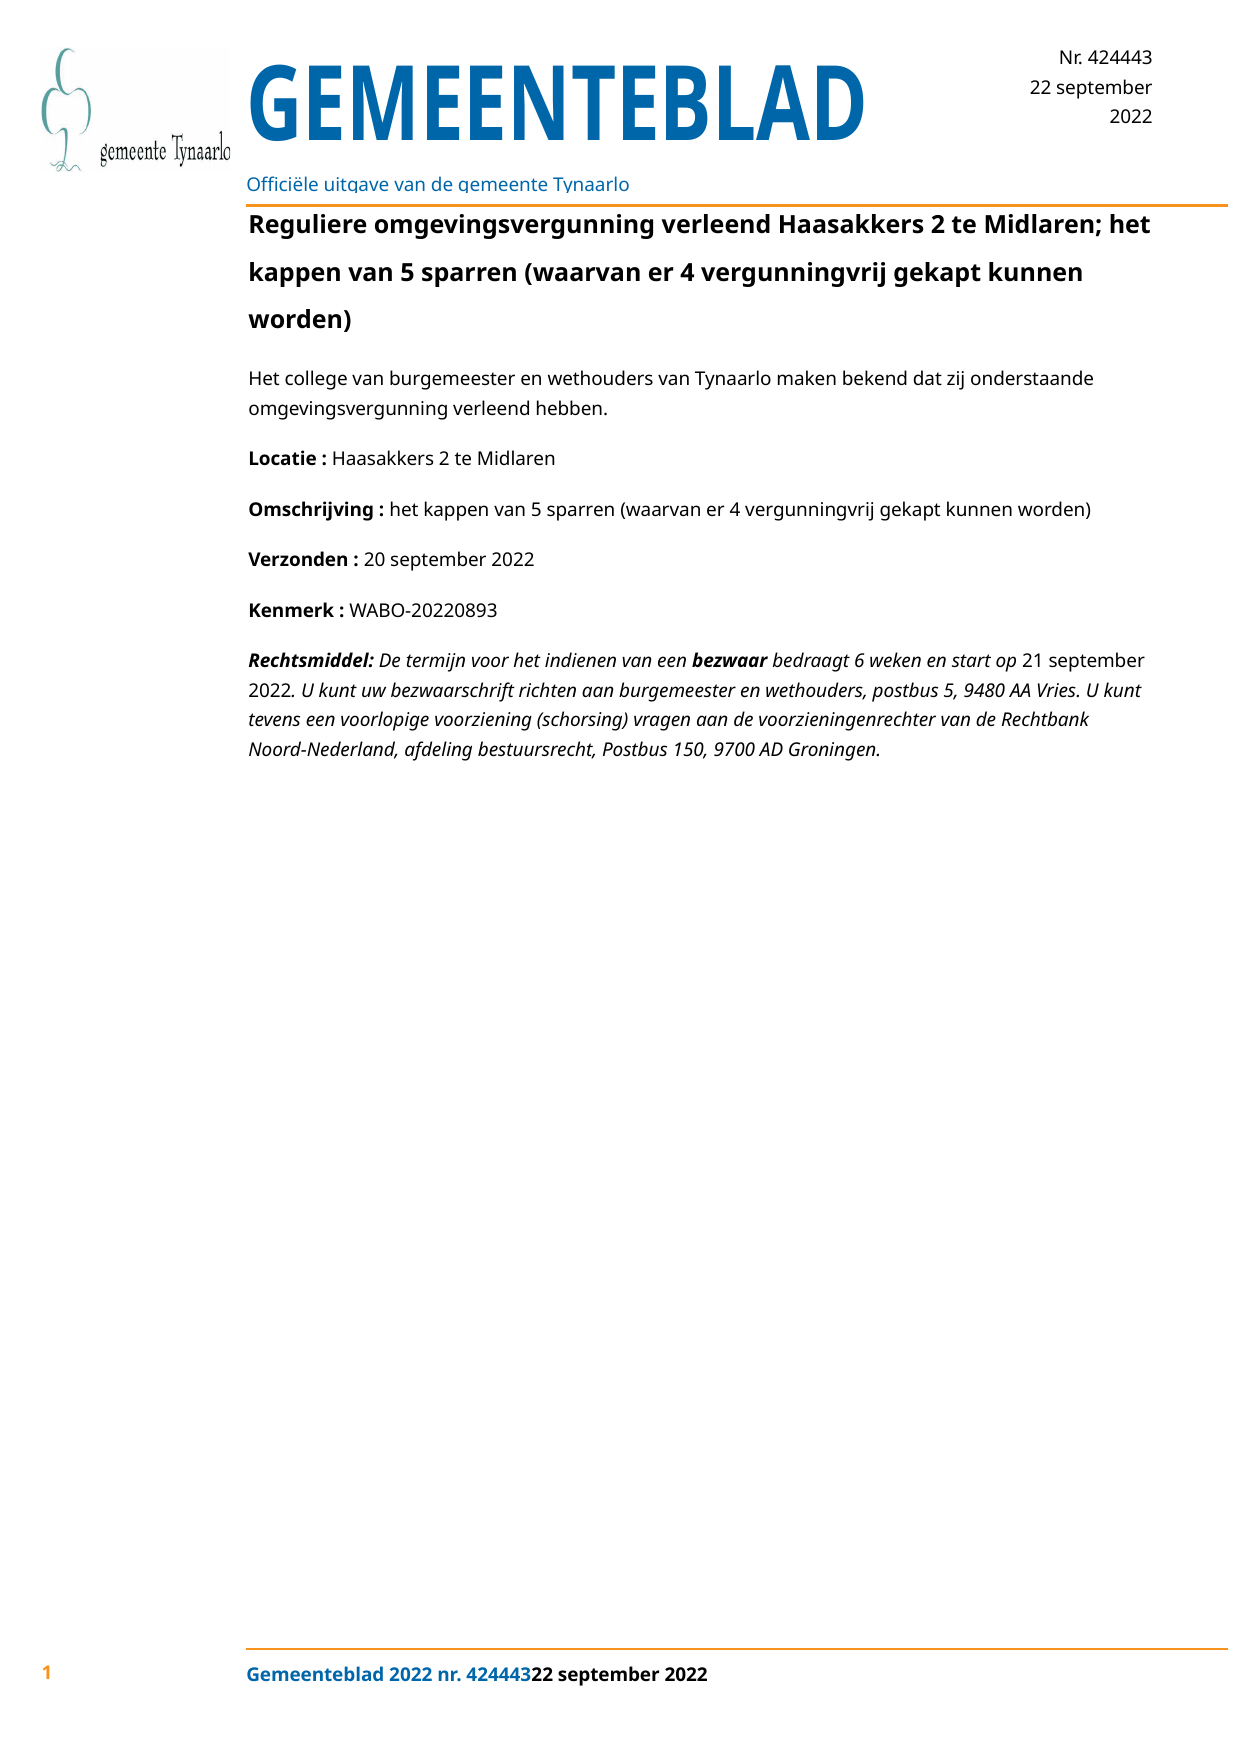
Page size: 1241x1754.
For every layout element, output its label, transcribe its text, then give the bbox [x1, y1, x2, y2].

text Verzonden : 20 september 2022 [248, 546, 1152, 572]
picture [41, 47, 231, 172]
text Het college van burgemeester en wethouders van Tynaarlo maken bekend dat zij onderstaande omgevingsvergunning verleend hebben. [248, 366, 1152, 421]
text Locatie : Haasakkers 2 te Midlaren [248, 446, 1152, 471]
text Reguliere omgevingsvergunning verleend Haasakkers 2 te Midlaren; het kappen van 5 sparren (waarvan er 4 vergunningvrij gekapt kunnen worden) [248, 207, 1152, 336]
text Rechtsmiddel: De termijn voor het indienen van een bezwaar bedraagt 6 weken en start op 21 september 2022. U kunt uw bezwaarschrift richten aan burgemeester en wethouders, postbus 5, 9480 AA Vries. U kunt tevens een voorlopige voorziening (schorsing) vragen aan de voorzieningenrechter van de Rechtbank Noord-Nederland, afdeling bestuursrecht, Postbus 150, 9700 AD Groningen. [248, 647, 1152, 762]
text Omschrijving : het kappen van 5 sparren (waarvan er 4 vergunningvrij gekapt kunnen worden) [248, 496, 1152, 522]
text Kenmerk : WABO-20220893 [248, 597, 1152, 622]
